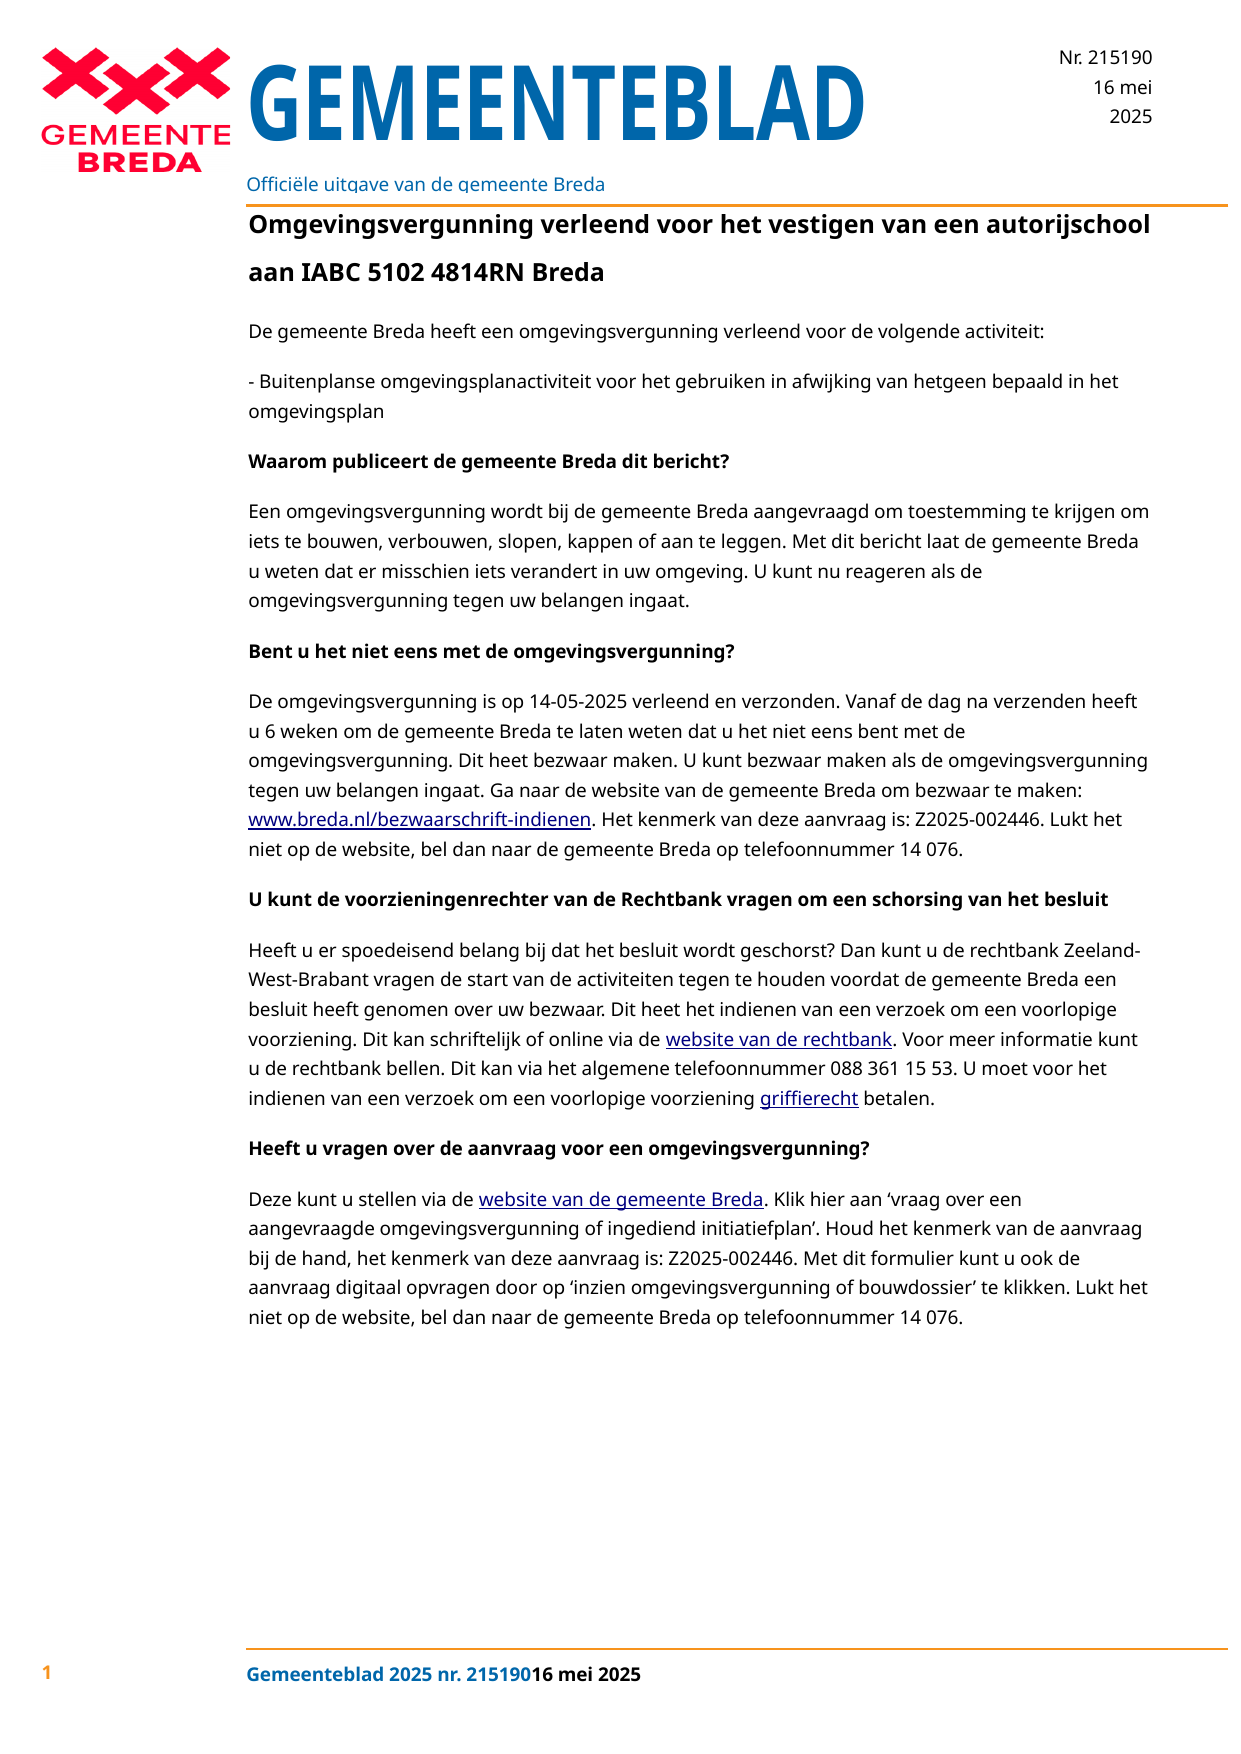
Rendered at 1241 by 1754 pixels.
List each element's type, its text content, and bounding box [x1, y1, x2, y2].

text - Buitenplanse omgevingsplanactiviteit voor het gebruiken in afwijking van hetgeen bepaald in het omgevingsplan [248, 368, 1152, 424]
text Omgevingsvergunning verleend voor het vestigen van een autorijschool aan IABC 5102 4814RN Breda [248, 207, 1152, 288]
text Heeft u vragen over de aanvraag voor een omgevingsvergunning? [248, 1135, 1152, 1161]
text De omgevingsvergunning is op 14-05-2025 verleend en verzonden. Vanaf de dag na verzenden heeft u 6 weken om de gemeente Breda te laten weten dat u het niet eens bent met de omgevingsvergunning. Dit heet bezwaar maken. U kunt bezwaar maken als de omgevingsvergunning tegen uw belangen ingaat. Ga naar de website van de gemeente Breda om bezwaar te maken: www.breda.nl/bezwaarschrift-indienen. Het kenmerk van deze aanvraag is: Z2025-002446. Lukt het niet op de website, bel dan naar de gemeente Breda op telefoonnummer 14 076. [248, 688, 1152, 862]
text Deze kunt u stellen via de website van de gemeente Breda. Klik hier aan ‘vraag over een aangevraagde omgevingsvergunning of ingediend initiatiefplan’. Houd het kenmerk van de aanvraag bij de hand, het kenmerk van deze aanvraag is: Z2025-002446. Met dit formulier kunt u ook de aanvraag digitaal opvragen door op ‘inzien omgevingsvergunning of bouwdossier’ te klikken. Lukt het niet op de website, bel dan naar de gemeente Breda op telefoonnummer 14 076. [248, 1186, 1152, 1330]
text Waarom publiceert de gemeente Breda dit bericht? [248, 448, 1152, 474]
text Heeft u er spoedeisend belang bij dat het besluit wordt geschorst? Dan kunt u de rechtbank Zeeland-West-Brabant vragen de start van de activiteiten tegen te houden voordat de gemeente Breda een besluit heeft genomen over uw bezwaar. Dit heet het indienen van een verzoek om een voorlopige voorziening. Dit kan schriftelijk of online via de website van de rechtbank. Voor meer informatie kunt u de rechtbank bellen. Dit kan via het algemene telefoonnummer 088 361 15 53. U moet voor het indienen van een verzoek om een voorlopige voorziening griffierecht betalen. [248, 937, 1152, 1111]
text De gemeente Breda heeft een omgevingsvergunning verleend voor de volgende activiteit: [248, 318, 1152, 344]
text Een omgevingsvergunning wordt bij de gemeente Breda aangevraagd om toestemming te krijgen om iets te bouwen, verbouwen, slopen, kappen of aan te leggen. Met dit bericht laat de gemeente Breda u weten dat er misschien iets verandert in uw omgeving. U kunt nu reageren als de omgevingsvergunning tegen uw belangen ingaat. [248, 499, 1152, 613]
text U kunt de voorzieningenrechter van de Rechtbank vragen om een schorsing van het besluit [248, 887, 1152, 912]
picture [41, 47, 231, 172]
text Bent u het niet eens met de omgevingsvergunning? [248, 638, 1152, 664]
